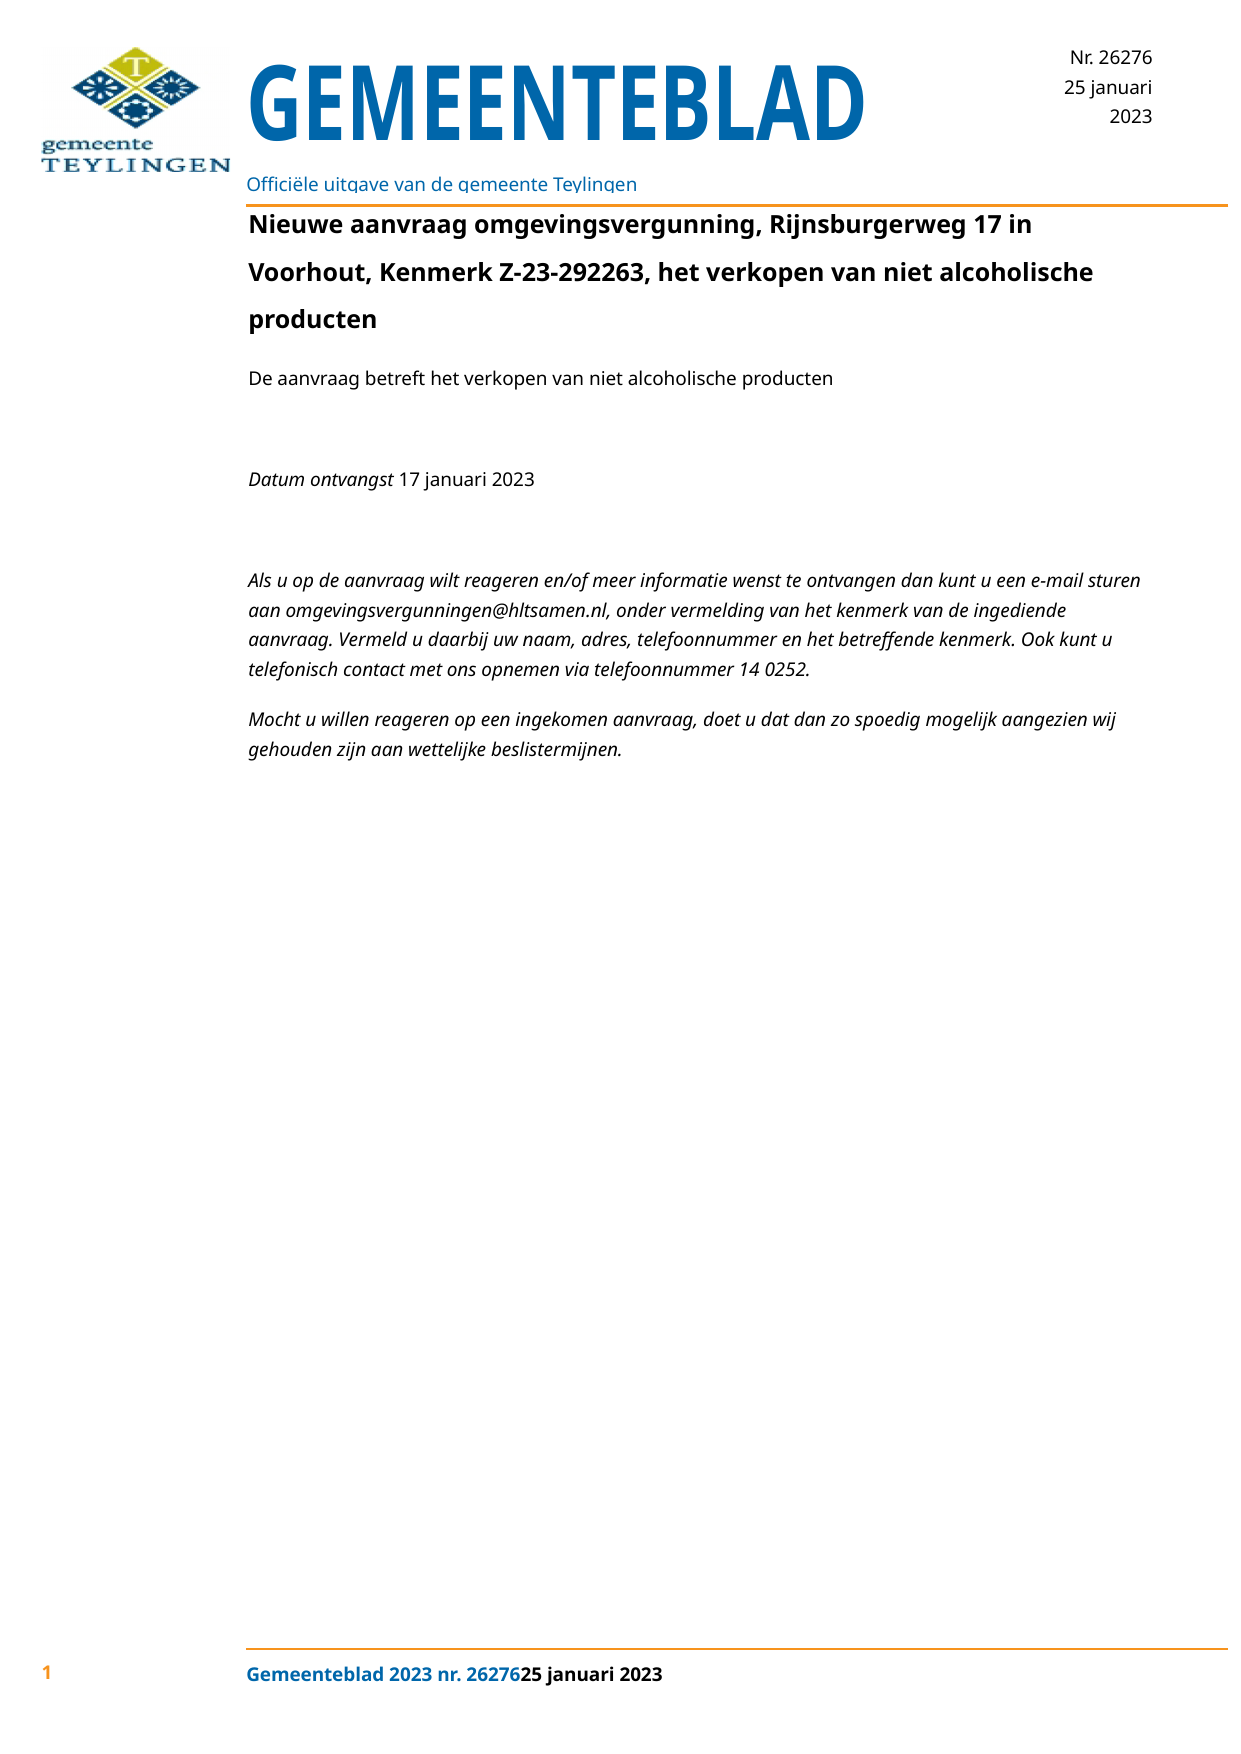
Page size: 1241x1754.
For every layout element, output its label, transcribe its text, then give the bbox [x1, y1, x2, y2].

picture [41, 47, 231, 172]
text De aanvraag betreft het verkopen van niet alcoholische producten [248, 366, 1152, 391]
text Mocht u willen reageren op een ingekomen aanvraag, doet u dat dan zo spoedig mogelijk aangezien wij gehouden zijn aan wettelijke beslistermijnen. [248, 706, 1152, 762]
text Als u op de aanvraag wilt reageren en/of meer informatie wenst te ontvangen dan kunt u een e-mail sturen aan omgevingsvergunningen@hltsamen.nl, onder vermelding van het kenmerk van de ingediende aanvraag. Vermeld u daarbij uw naam, adres, telefoonnummer en het betreffende kenmerk. Ook kunt u telefonisch contact met ons opnemen via telefoonnummer 14 0252. [248, 567, 1152, 682]
text Datum ontvangst 17 januari 2023 [248, 466, 1152, 492]
text Nieuwe aanvraag omgevingsvergunning, Rijnsburgerweg 17 in Voorhout, Kenmerk Z-23-292263, het verkopen van niet alcoholische producten [248, 207, 1152, 336]
